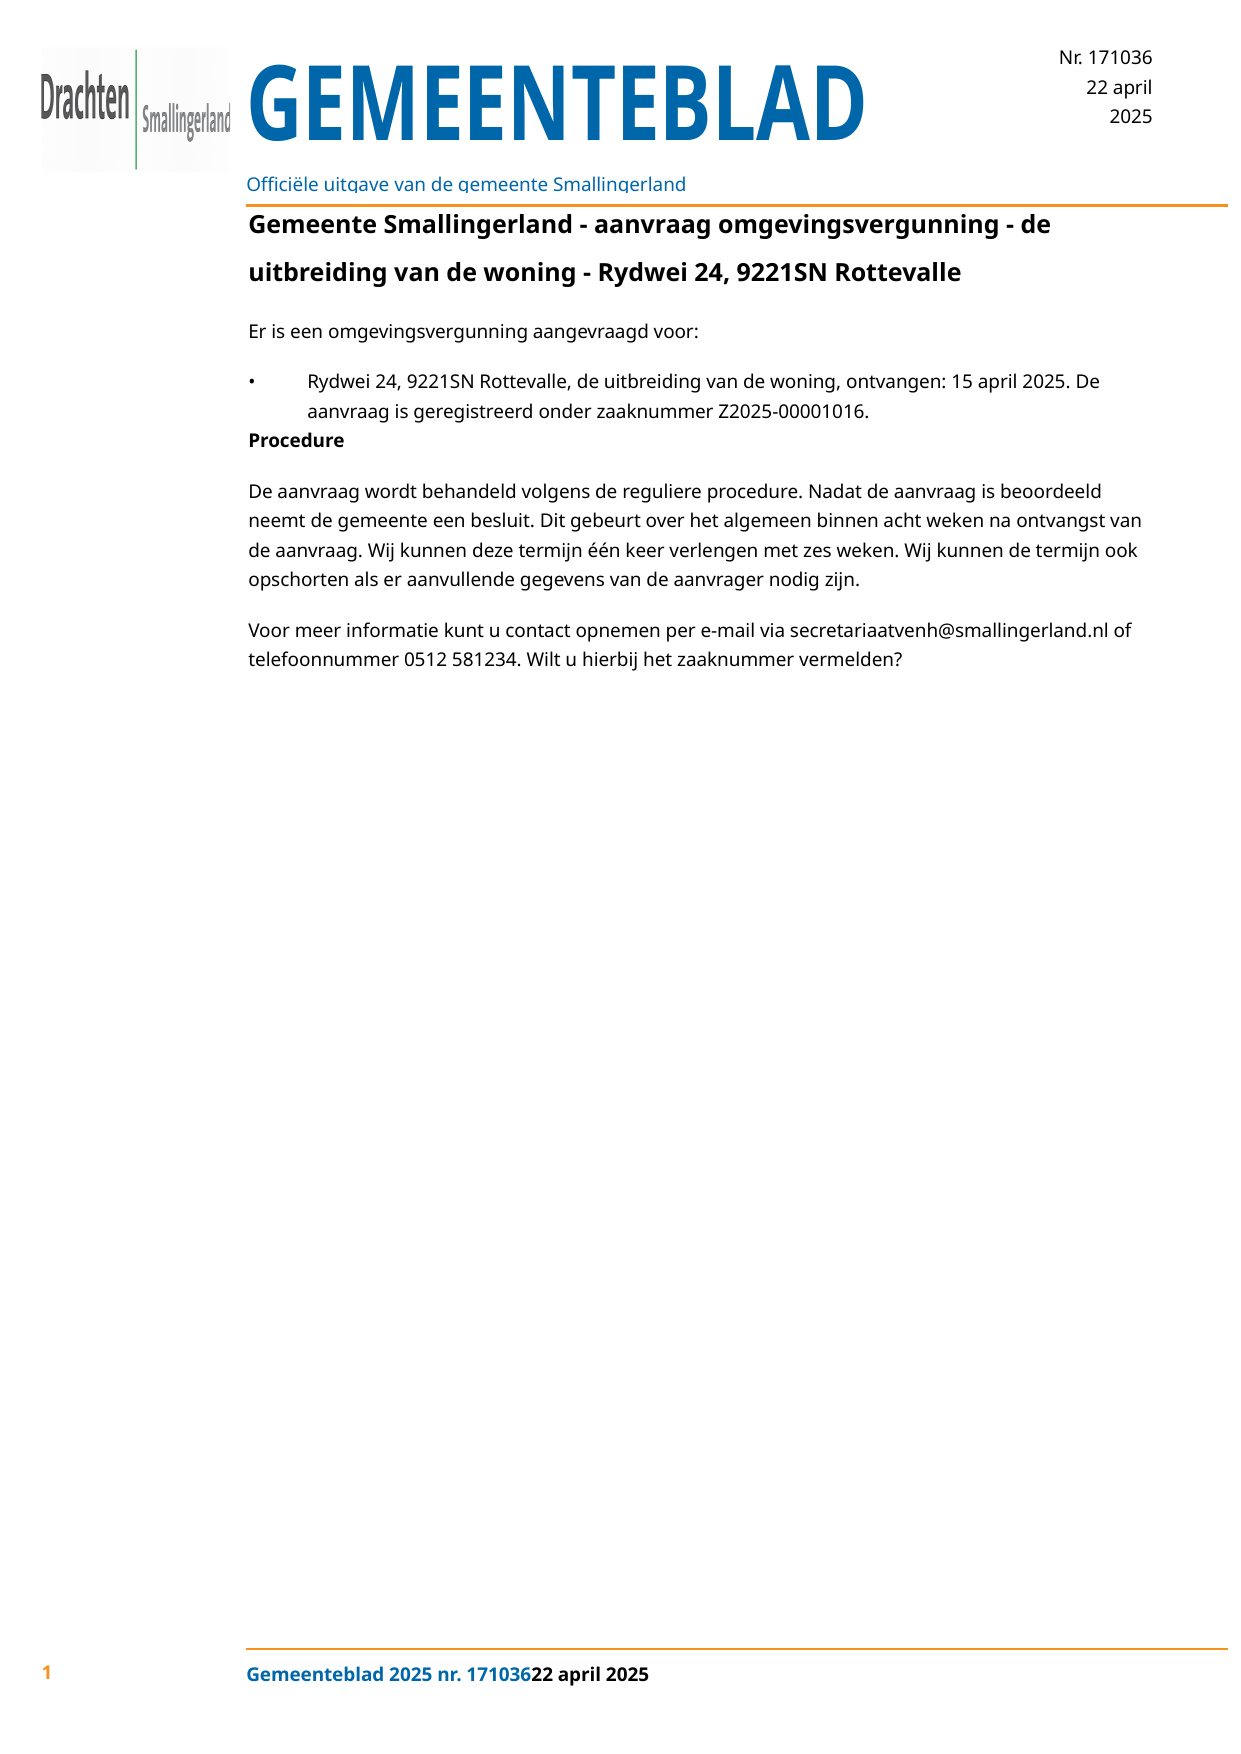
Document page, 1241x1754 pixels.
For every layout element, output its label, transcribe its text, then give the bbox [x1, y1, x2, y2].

text Procedure [248, 427, 1152, 453]
text Gemeente Smallingerland - aanvraag omgevingsvergunning - de uitbreiding van de woning - Rydwei 24, 9221SN Rottevalle [248, 207, 1152, 288]
text Voor meer informatie kunt u contact opnemen per e-mail via secretariaatvenh@smallingerland.nl of telefoonnummer 0512 581234. Wilt u hierbij het zaaknummer vermelden? [248, 617, 1152, 672]
text De aanvraag wordt behandeld volgens de reguliere procedure. Nadat de aanvraag is beoordeeld neemt de gemeente een besluit. Dit gebeurt over het algemeen binnen acht weken na ontvangst van de aanvraag. Wij kunnen deze termijn één keer verlengen met zes weken. Wij kunnen de termijn ook opschorten als er aanvullende gegevens van de aanvrager nodig zijn. [248, 478, 1152, 592]
picture [41, 47, 231, 172]
list Rydwei 24, 9221SN Rottevalle, de uitbreiding van de woning, ontvangen: 15 april 2025. De aanvraag is geregistreerd onder zaaknummer Z2025-00001016. [248, 368, 1152, 424]
text Er is een omgevingsvergunning aangevraagd voor: [248, 318, 1152, 344]
